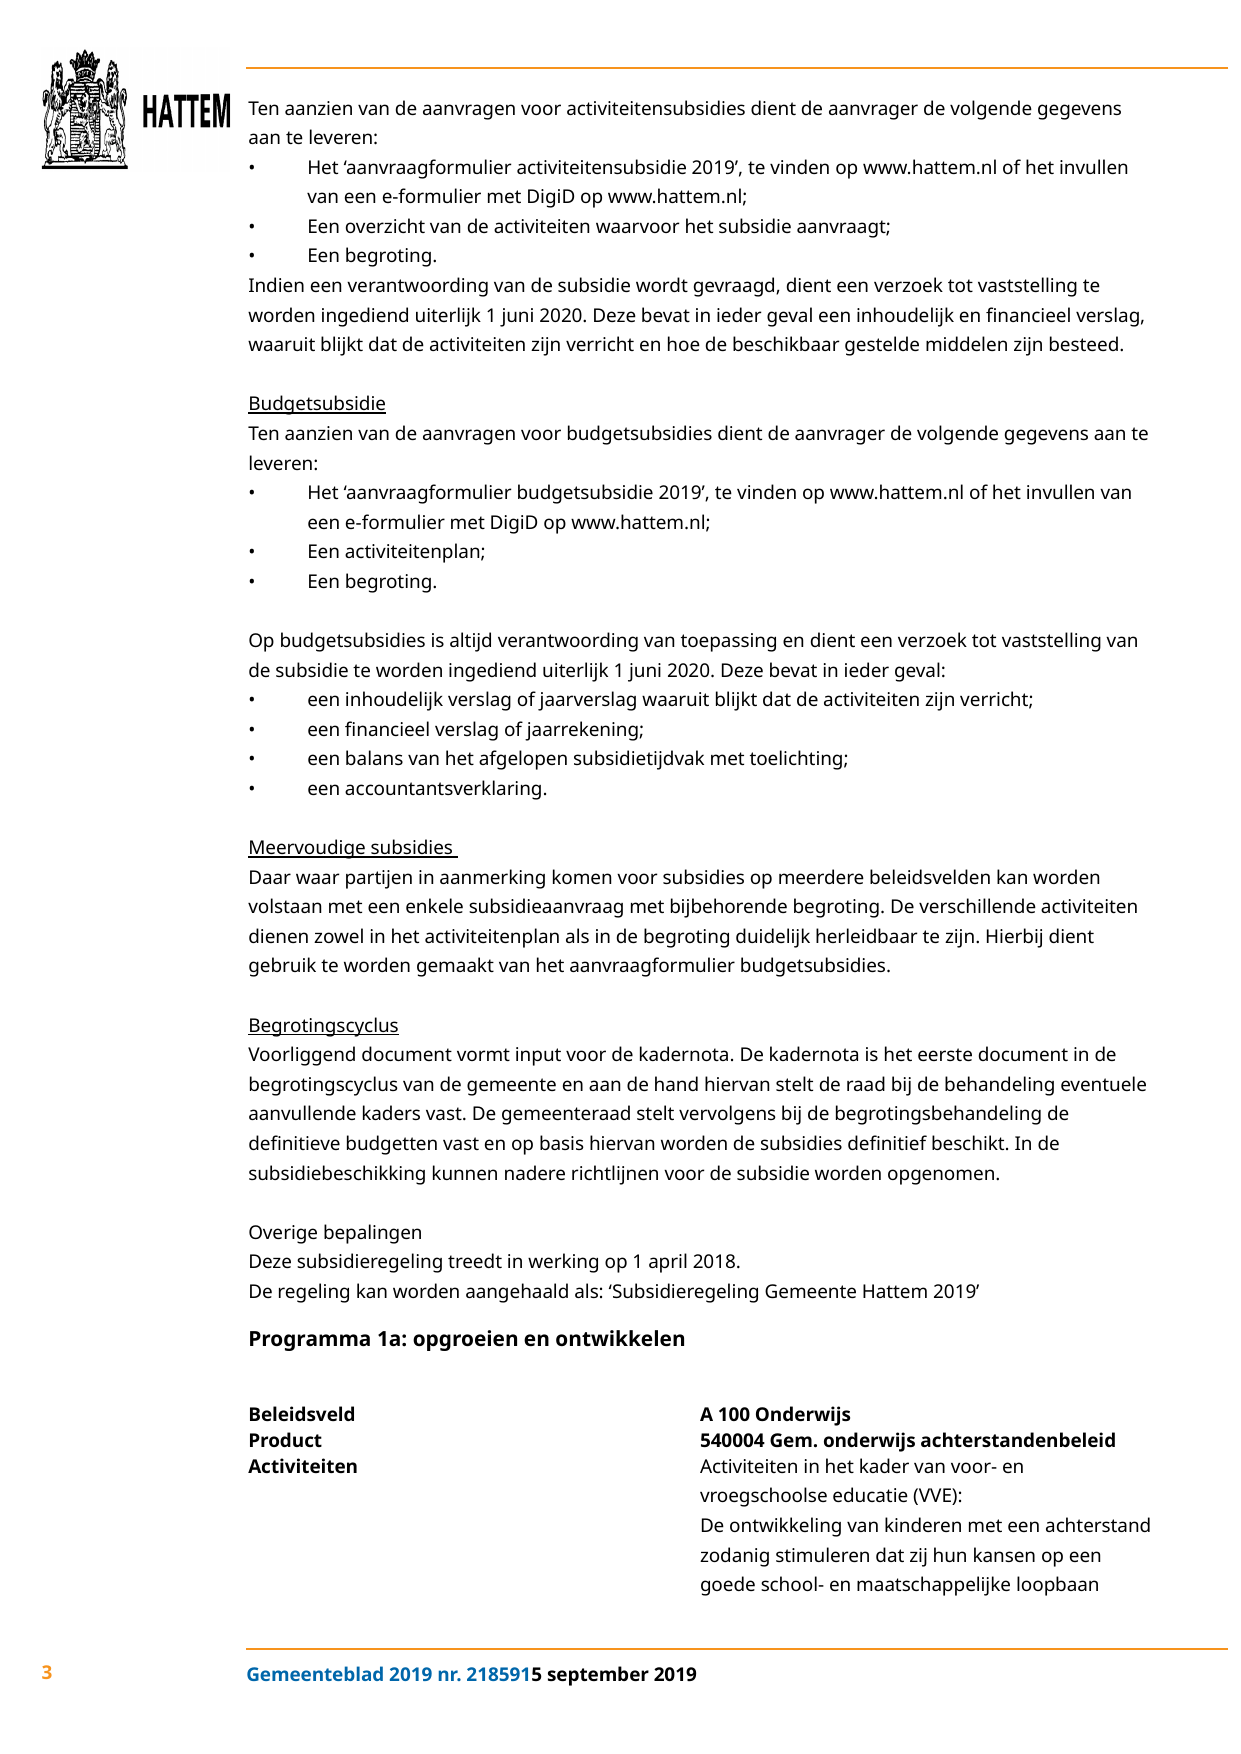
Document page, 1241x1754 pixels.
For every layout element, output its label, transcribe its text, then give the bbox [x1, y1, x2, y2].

list Een begroting. [248, 243, 1152, 268]
table_cell Activiteiten [248, 1453, 700, 1597]
text Deze subsidieregeling treedt in werking op 1 april 2018. [248, 1248, 1152, 1274]
text Overige bepalingen [248, 1219, 1152, 1245]
list een balans van het afgelopen subsidietijdvak met toelichting; [248, 746, 1152, 771]
list een accountantsverklaring. [248, 775, 1152, 801]
list een financieel verslag of jaarrekening; [248, 716, 1152, 742]
text Budgetsubsidie [248, 391, 1152, 416]
picture [41, 47, 231, 172]
text Op budgetsubsidies is altijd verantwoording van toepassing en dient een verzoek tot vaststelling van de subsidie te worden ingediend uiterlijk 1 juni 2020. Deze bevat in ieder geval: [248, 627, 1152, 683]
text Ten aanzien van de aanvragen voor activiteitensubsidies dient de aanvrager de volgende gegevens aan te leveren: [248, 95, 1152, 150]
table_header Beleidsveld [248, 1402, 700, 1427]
text Ten aanzien van de aanvragen voor budgetsubsidies dient de aanvrager de volgende gegevens aan te leveren: [248, 420, 1152, 476]
text Voorliggend document vormt input voor de kadernota. De kadernota is het eerste document in de begrotingscyclus van de gemeente en aan de hand hiervan stelt de raad bij de behandeling eventuele aanvullende kaders vast. De gemeenteraad stelt vervolgens bij de begrotingsbehandeling de definitieve budgetten vast en op basis hiervan worden de subsidies definitief beschikt. In de subsidiebeschikking kunnen nadere richtlijnen voor de subsidie worden opgenomen. [248, 1041, 1152, 1186]
list Een begroting. [248, 568, 1152, 594]
table_cell Product [248, 1427, 700, 1453]
text Begrotingscyclus [248, 1012, 1152, 1038]
list Een overzicht van de activiteiten waarvoor het subsidie aanvraagt; [248, 213, 1152, 239]
list een inhoudelijk verslag of jaarverslag waaruit blijkt dat de activiteiten zijn verricht; [248, 686, 1152, 712]
text Indien een verantwoording van de subsidie wordt gevraagd, dient een verzoek tot vaststelling te worden ingediend uiterlijk 1 juni 2020. Deze bevat in ieder geval een inhoudelijk en financieel verslag, waaruit blijkt dat de activiteiten zijn verricht en hoe de beschikbaar gestelde middelen zijn besteed. [248, 272, 1152, 357]
text Programma 1a: opgroeien en ontwikkelen [248, 1324, 1152, 1352]
table_cell 540004 Gem. onderwijs achterstandenbeleid [700, 1427, 1152, 1453]
table_header A 100 Onderwijs [700, 1402, 1152, 1427]
text Daar waar partijen in aanmerking komen voor subsidies op meerdere beleidsvelden kan worden volstaan met een enkele subsidieaanvraag met bijbehorende begroting. De verschillende activiteiten dienen zowel in het activiteitenplan als in de begroting duidelijk herleidbaar te zijn. Hierbij dient gebruik te worden gemaakt van het aanvraagformulier budgetsubsidies. [248, 864, 1152, 978]
text Meervoudige subsidies [248, 834, 1152, 860]
text De regeling kan worden aangehaald als: ‘Subsidieregeling Gemeente Hattem 2019’ [248, 1278, 1152, 1304]
list Het ‘aanvraagformulier activiteitensubsidie 2019’, te vinden op www.hattem.nl of het invullen van een e-formulier met DigiD op www.hattem.nl; [248, 154, 1152, 209]
list Het ‘aanvraagformulier budgetsubsidie 2019’, te vinden op www.hattem.nl of het invullen van een e-formulier met DigiD op www.hattem.nl; [248, 479, 1152, 535]
list Een activiteitenplan; [248, 538, 1152, 564]
table_cell Activiteiten in het kader van voor- en vroegschoolse educatie (VVE): De ontwikkeling van kinderen met een achterstand zodanig stimuleren dat zij hun kansen op een goede school- en maatschappelijke loopbaan [700, 1453, 1152, 1597]
